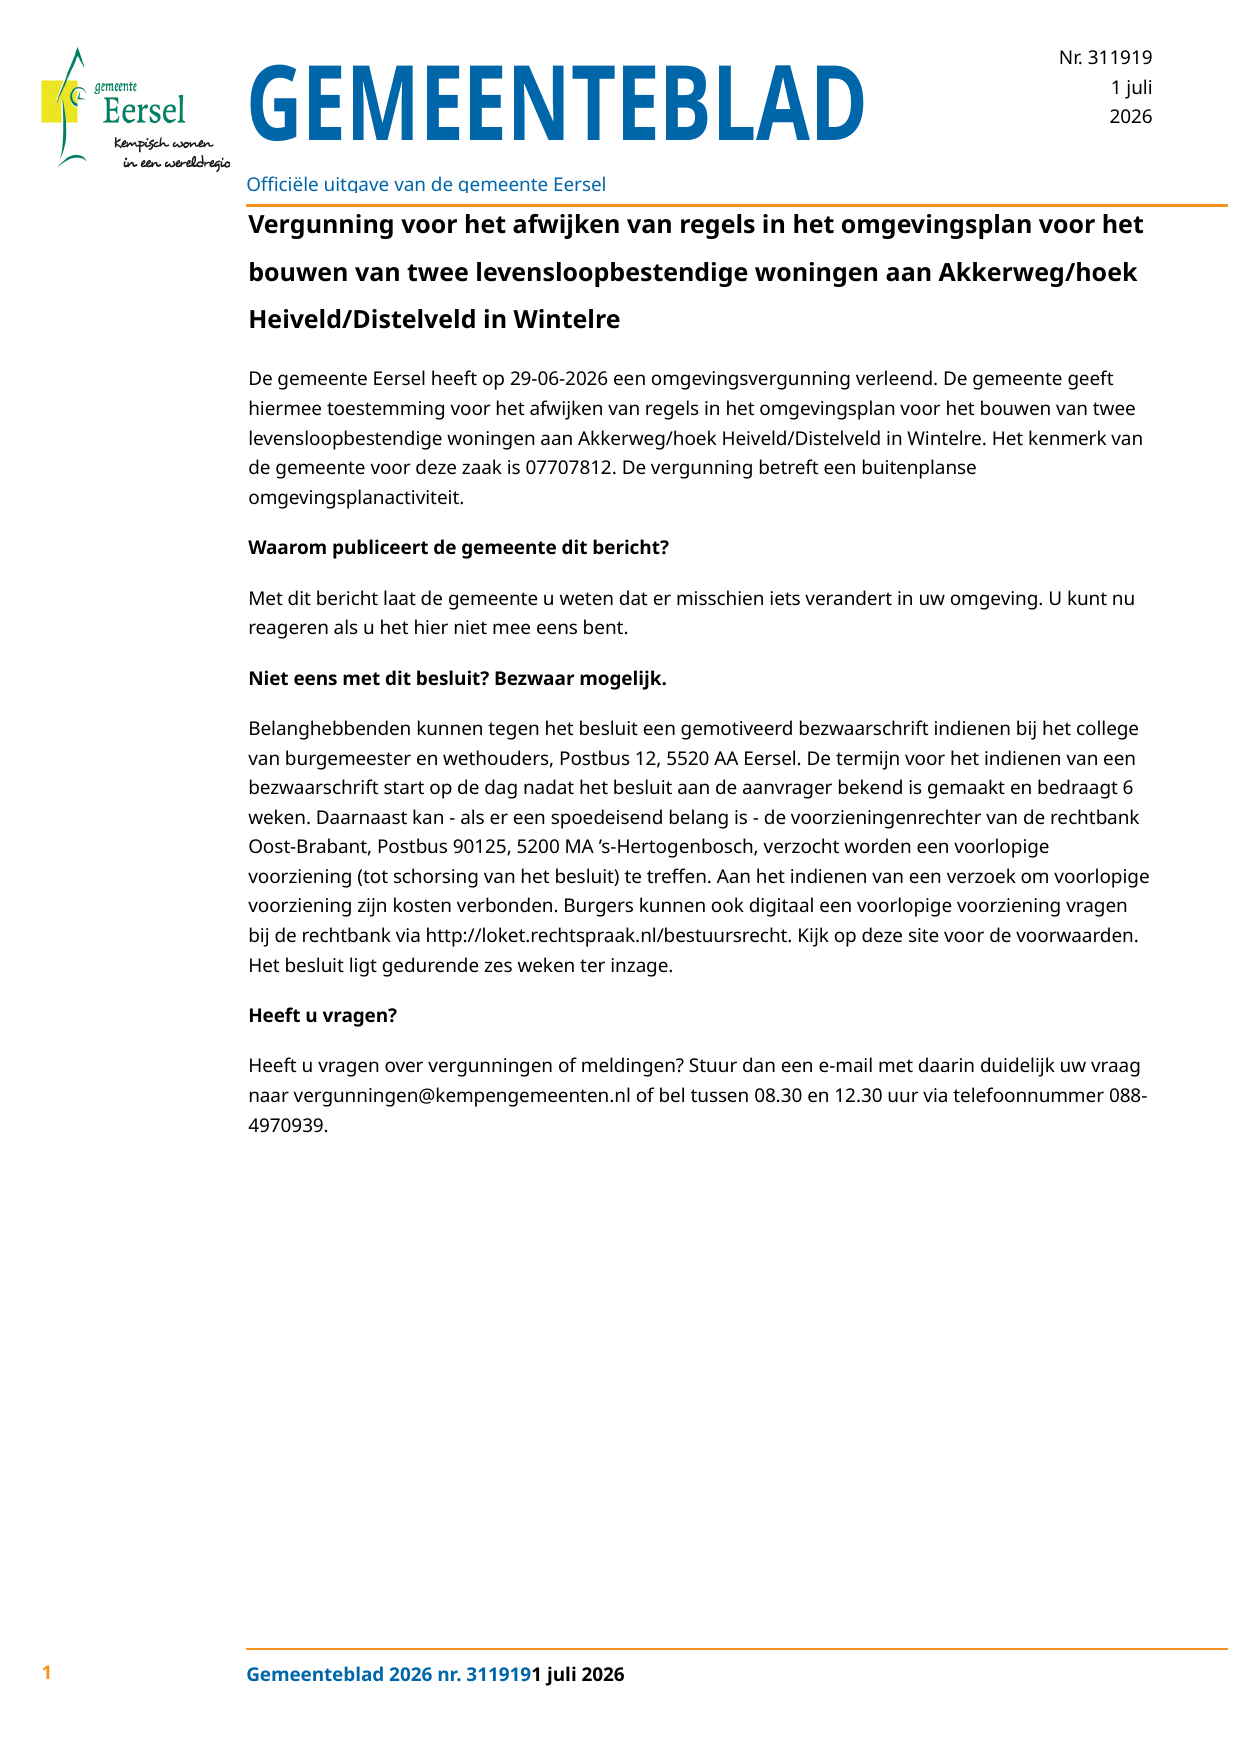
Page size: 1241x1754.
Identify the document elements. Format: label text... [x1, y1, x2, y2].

text Met dit bericht laat de gemeente u weten dat er misschien iets verandert in uw omgeving. U kunt nu reageren als u het hier niet mee eens bent. [248, 585, 1152, 640]
text Belanghebbenden kunnen tegen het besluit een gemotiveerd bezwaarschrift indienen bij het college van burgemeester en wethouders, Postbus 12, 5520 AA Eersel. De termijn voor het indienen van een bezwaarschrift start op de dag nadat het besluit aan de aanvrager bekend is gemaakt en bedraagt 6 weken. Daarnaast kan - als er een spoedeisend belang is - de voorzieningenrechter van de rechtbank Oost-Brabant, Postbus 90125, 5200 MA ’s-Hertogenbosch, verzocht worden een voorlopige voorziening (tot schorsing van het besluit) te treffen. Aan het indienen van een verzoek om voorlopige voorziening zijn kosten verbonden. Burgers kunnen ook digitaal een voorlopige voorziening vragen bij de rechtbank via http://loket.rechtspraak.nl/bestuursrecht. Kijk op deze site voor de voorwaarden. Het besluit ligt gedurende zes weken ter inzage. [248, 715, 1152, 977]
text Vergunning voor het afwijken van regels in het omgevingsplan voor het bouwen van twee levensloopbestendige woningen aan Akkerweg/hoek Heiveld/Distelveld in Wintelre [248, 207, 1152, 336]
text Niet eens met dit besluit? Bezwaar mogelijk. [248, 665, 1152, 690]
text De gemeente Eersel heeft op 29-06-2026 een omgevingsvergunning verleend. De gemeente geeft hiermee toestemming voor het afwijken van regels in het omgevingsplan voor het bouwen van twee levensloopbestendige woningen aan Akkerweg/hoek Heiveld/Distelveld in Wintelre. Het kenmerk van de gemeente voor deze zaak is 07707812. De vergunning betreft een buitenplanse omgevingsplanactiviteit. [248, 366, 1152, 509]
text Heeft u vragen over vergunningen of meldingen? Stuur dan een e-mail met daarin duidelijk uw vraag naar vergunningen@kempengemeenten.nl of bel tussen 08.30 en 12.30 uur via telefoonnummer 088-4970939. [248, 1053, 1152, 1137]
text Heeft u vragen? [248, 1002, 1152, 1028]
text Waarom publiceert de gemeente dit bericht? [248, 534, 1152, 560]
picture [41, 47, 231, 172]
